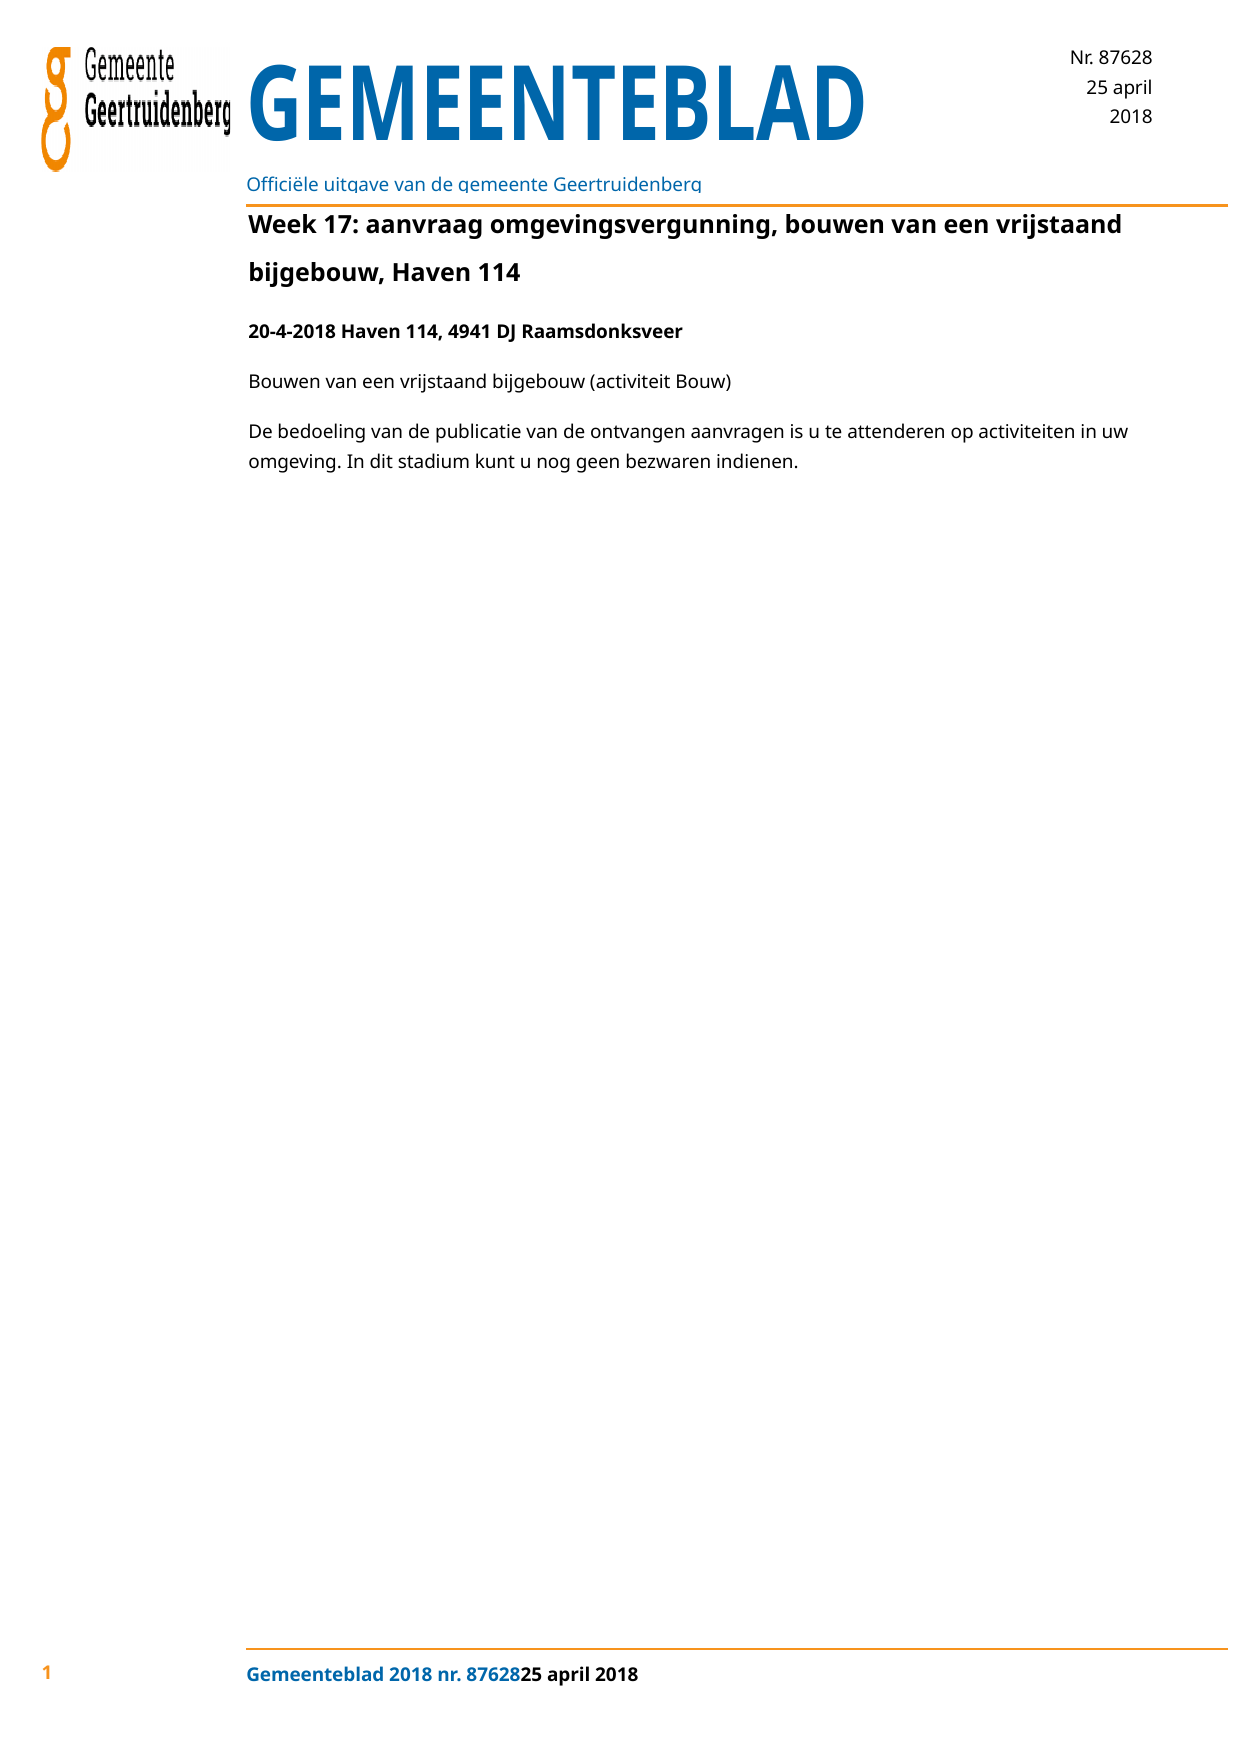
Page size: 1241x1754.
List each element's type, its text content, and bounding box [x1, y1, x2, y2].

text De bedoeling van de publicatie van de ontvangen aanvragen is u te attenderen op activiteiten in uw omgeving. In dit stadium kunt u nog geen bezwaren indienen. [248, 419, 1152, 474]
text Bouwen van een vrijstaand bijgebouw (activiteit Bouw) [248, 368, 1152, 394]
text 20-4-2018 Haven 114, 4941 DJ Raamsdonksveer [248, 318, 1152, 344]
text Week 17: aanvraag omgevingsvergunning, bouwen van een vrijstaand bijgebouw, Haven 114 [248, 207, 1152, 288]
picture [41, 47, 231, 172]
